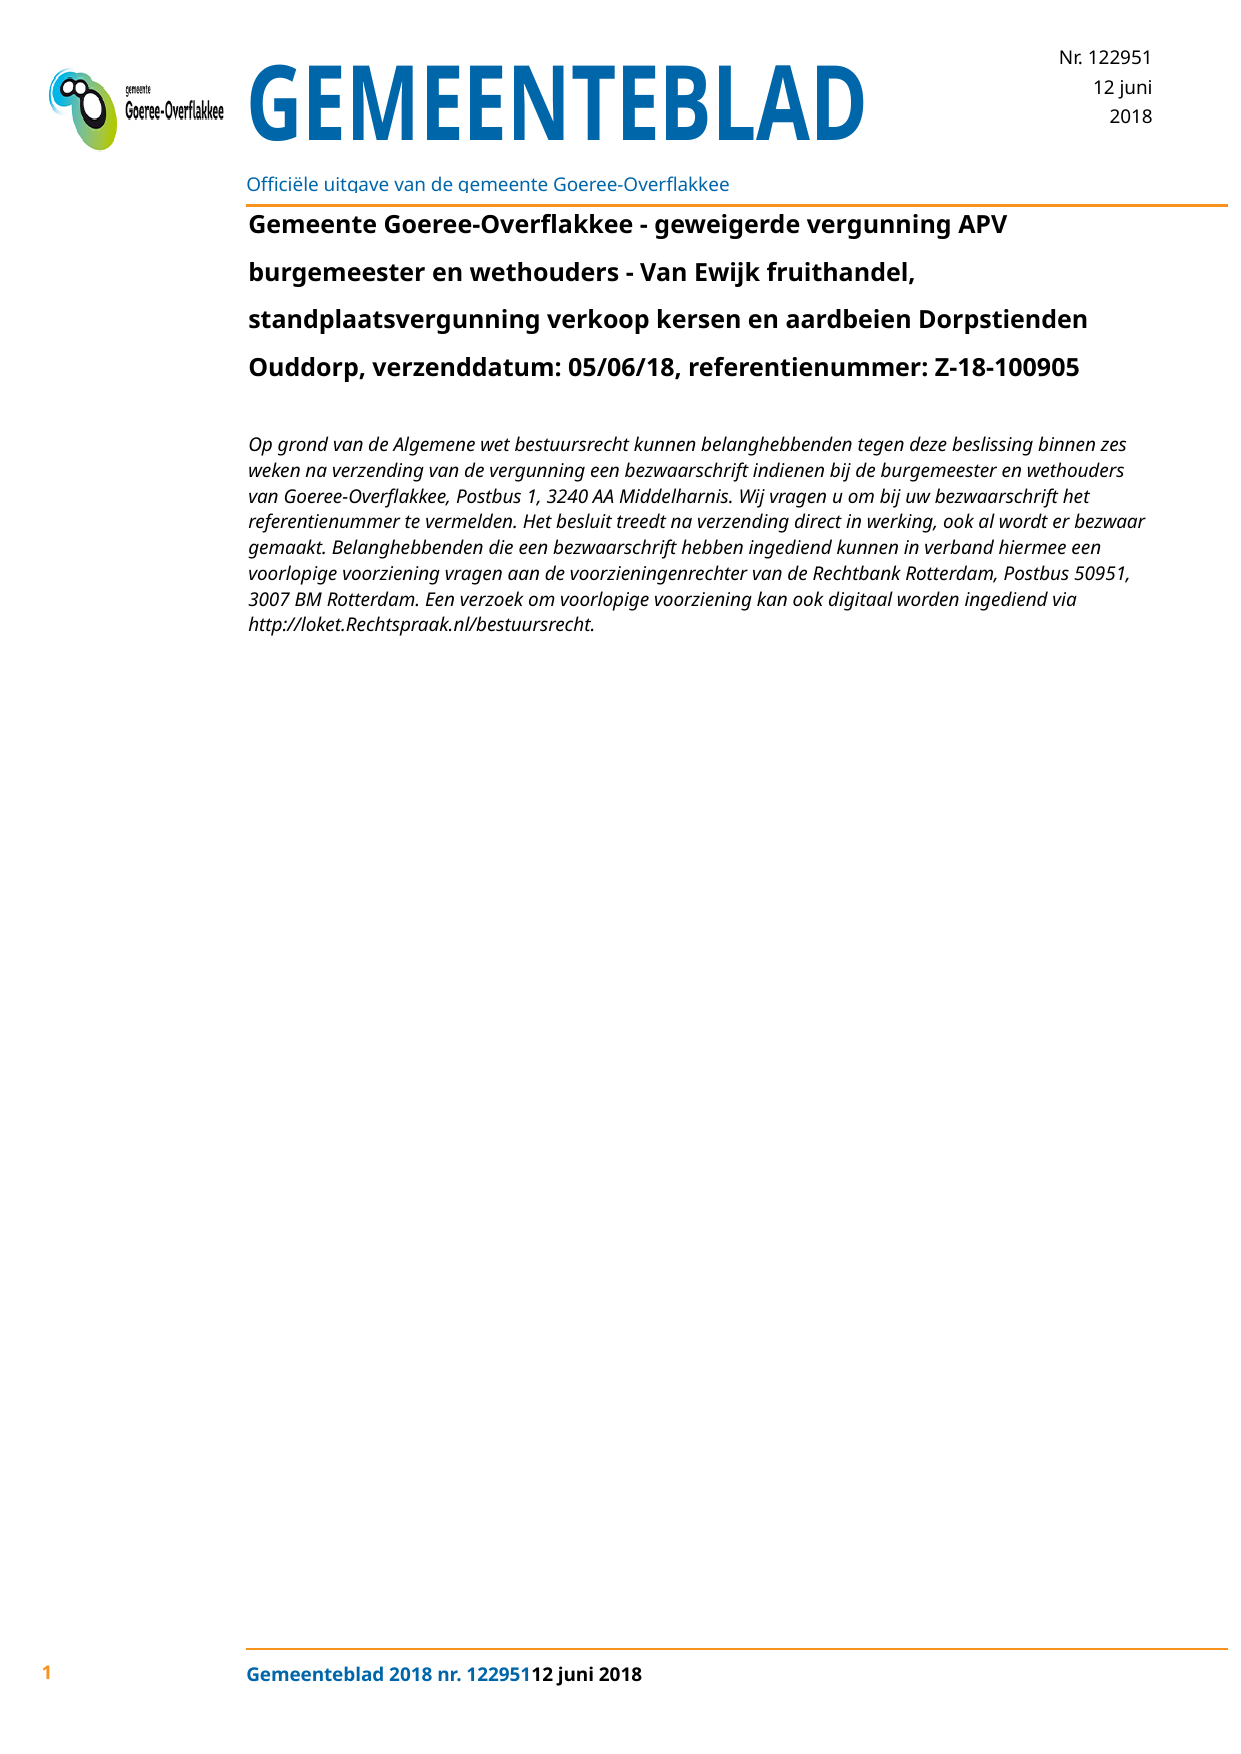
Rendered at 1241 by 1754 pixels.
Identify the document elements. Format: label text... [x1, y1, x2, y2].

picture [41, 47, 231, 172]
text Gemeente Goeree-Overflakkee - geweigerde vergunning APV burgemeester en wethouders - Van Ewijk fruithandel, standplaatsvergunning verkoop kersen en aardbeien Dorpstienden Ouddorp, verzenddatum: 05/06/18, referentienummer: Z-18-100905 [248, 207, 1152, 384]
text Op grond van de Algemene wet bestuursrecht kunnen belanghebbenden tegen deze beslissing binnen zes weken na verzending van de vergunning een bezwaarschrift indienen bij de burgemeester en wethouders van Goeree-Overflakkee, Postbus 1, 3240 AA Middelharnis. Wij vragen u om bij uw bezwaarschrift het referentienummer te vermelden. Het besluit treedt na verzending direct in werking, ook al wordt er bezwaar gemaakt. Belanghebbenden die een bezwaarschrift hebben ingediend kunnen in verband hiermee een voorlopige voorziening vragen aan de voorzieningenrechter van de Rechtbank Rotterdam, Postbus 50951, 3007 BM Rotterdam. Een verzoek om voorlopige voorziening kan ook digitaal worden ingediend via http://loket.Rechtspraak.nl/bestuursrecht. [248, 431, 1152, 637]
